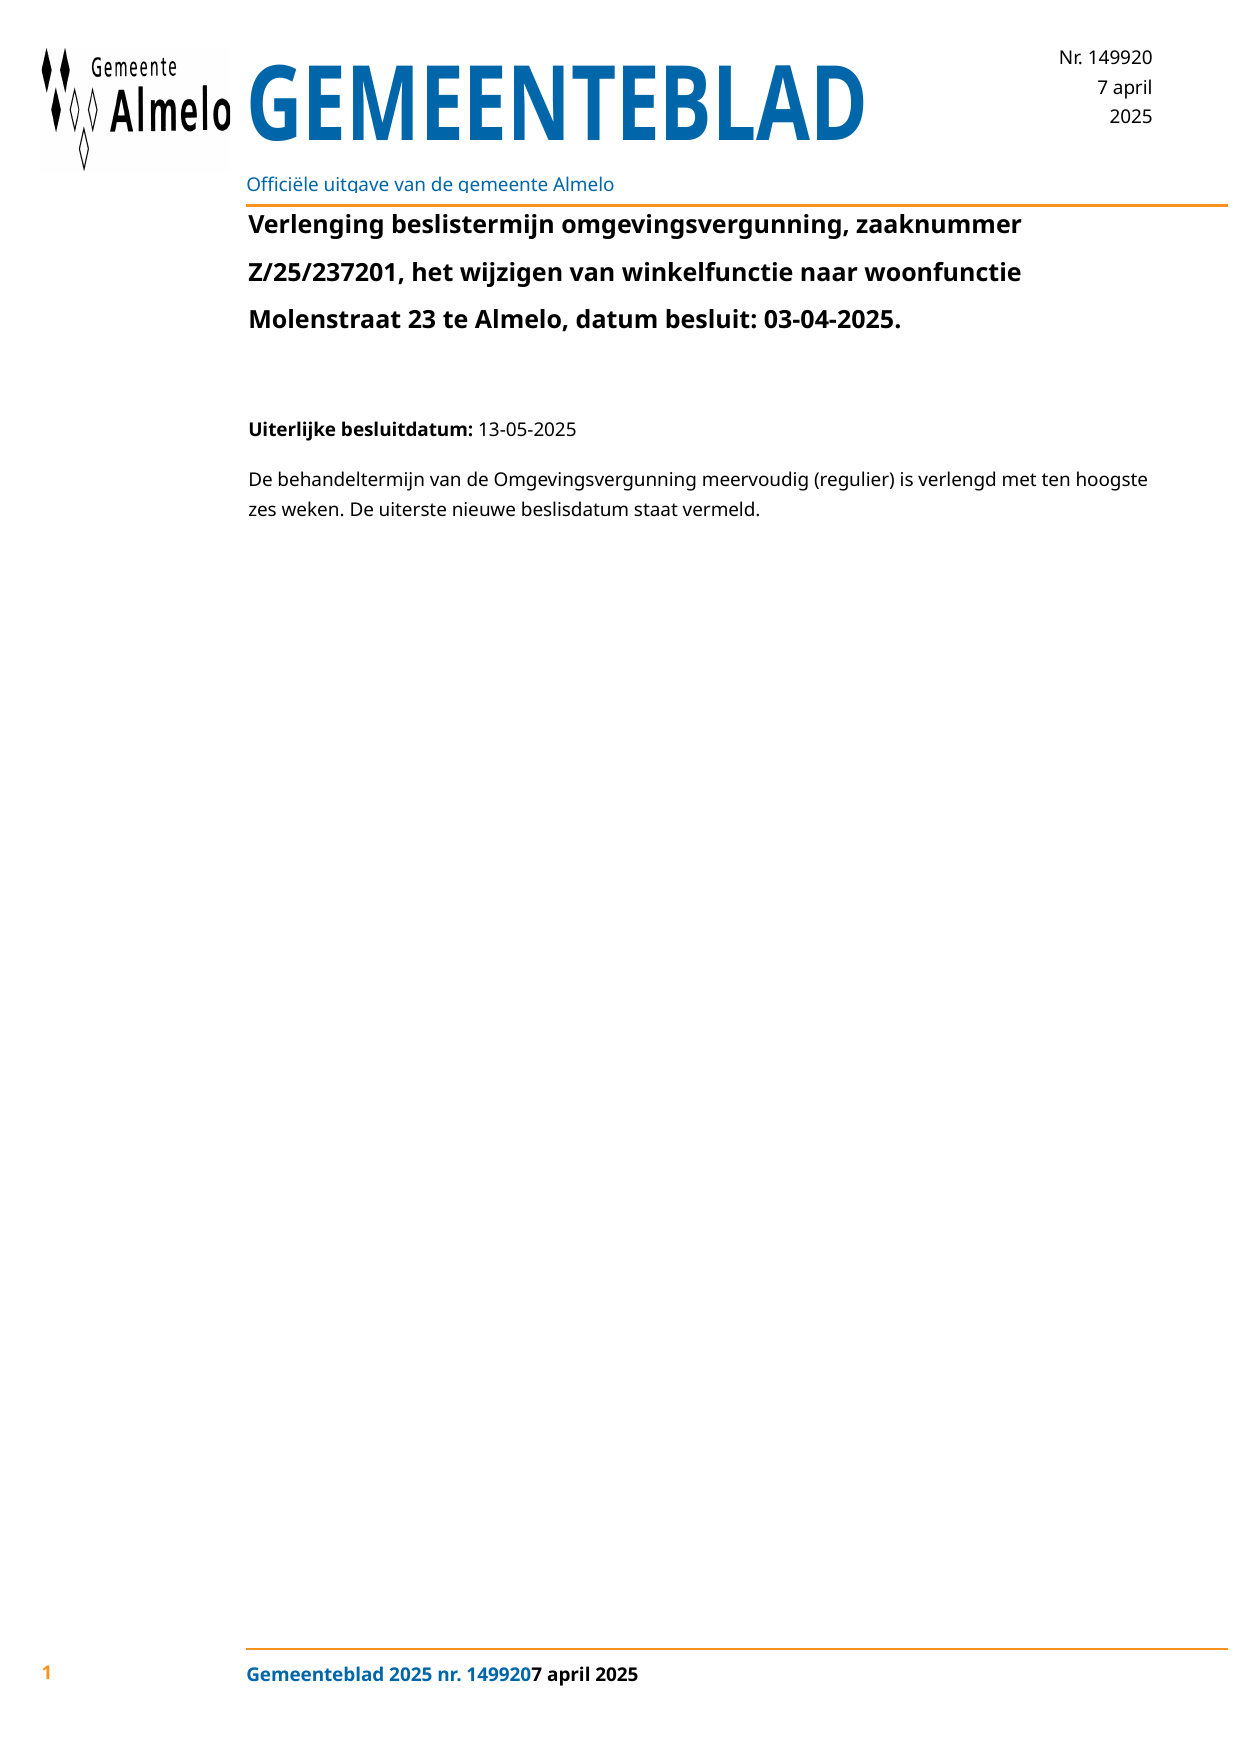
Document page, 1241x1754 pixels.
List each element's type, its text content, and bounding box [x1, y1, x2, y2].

text Uiterlijke besluitdatum: 13-05-2025 [248, 416, 1152, 442]
text De behandeltermijn van de Omgevingsvergunning meervoudig (regulier) is verlengd met ten hoogste zes weken. De uiterste nieuwe beslisdatum staat vermeld. [248, 466, 1152, 522]
text Verlenging beslistermijn omgevingsvergunning, zaaknummer Z/25/237201, het wijzigen van winkelfunctie naar woonfunctie Molenstraat 23 te Almelo, datum besluit: 03-04-2025. [248, 207, 1152, 336]
picture [41, 47, 231, 172]
